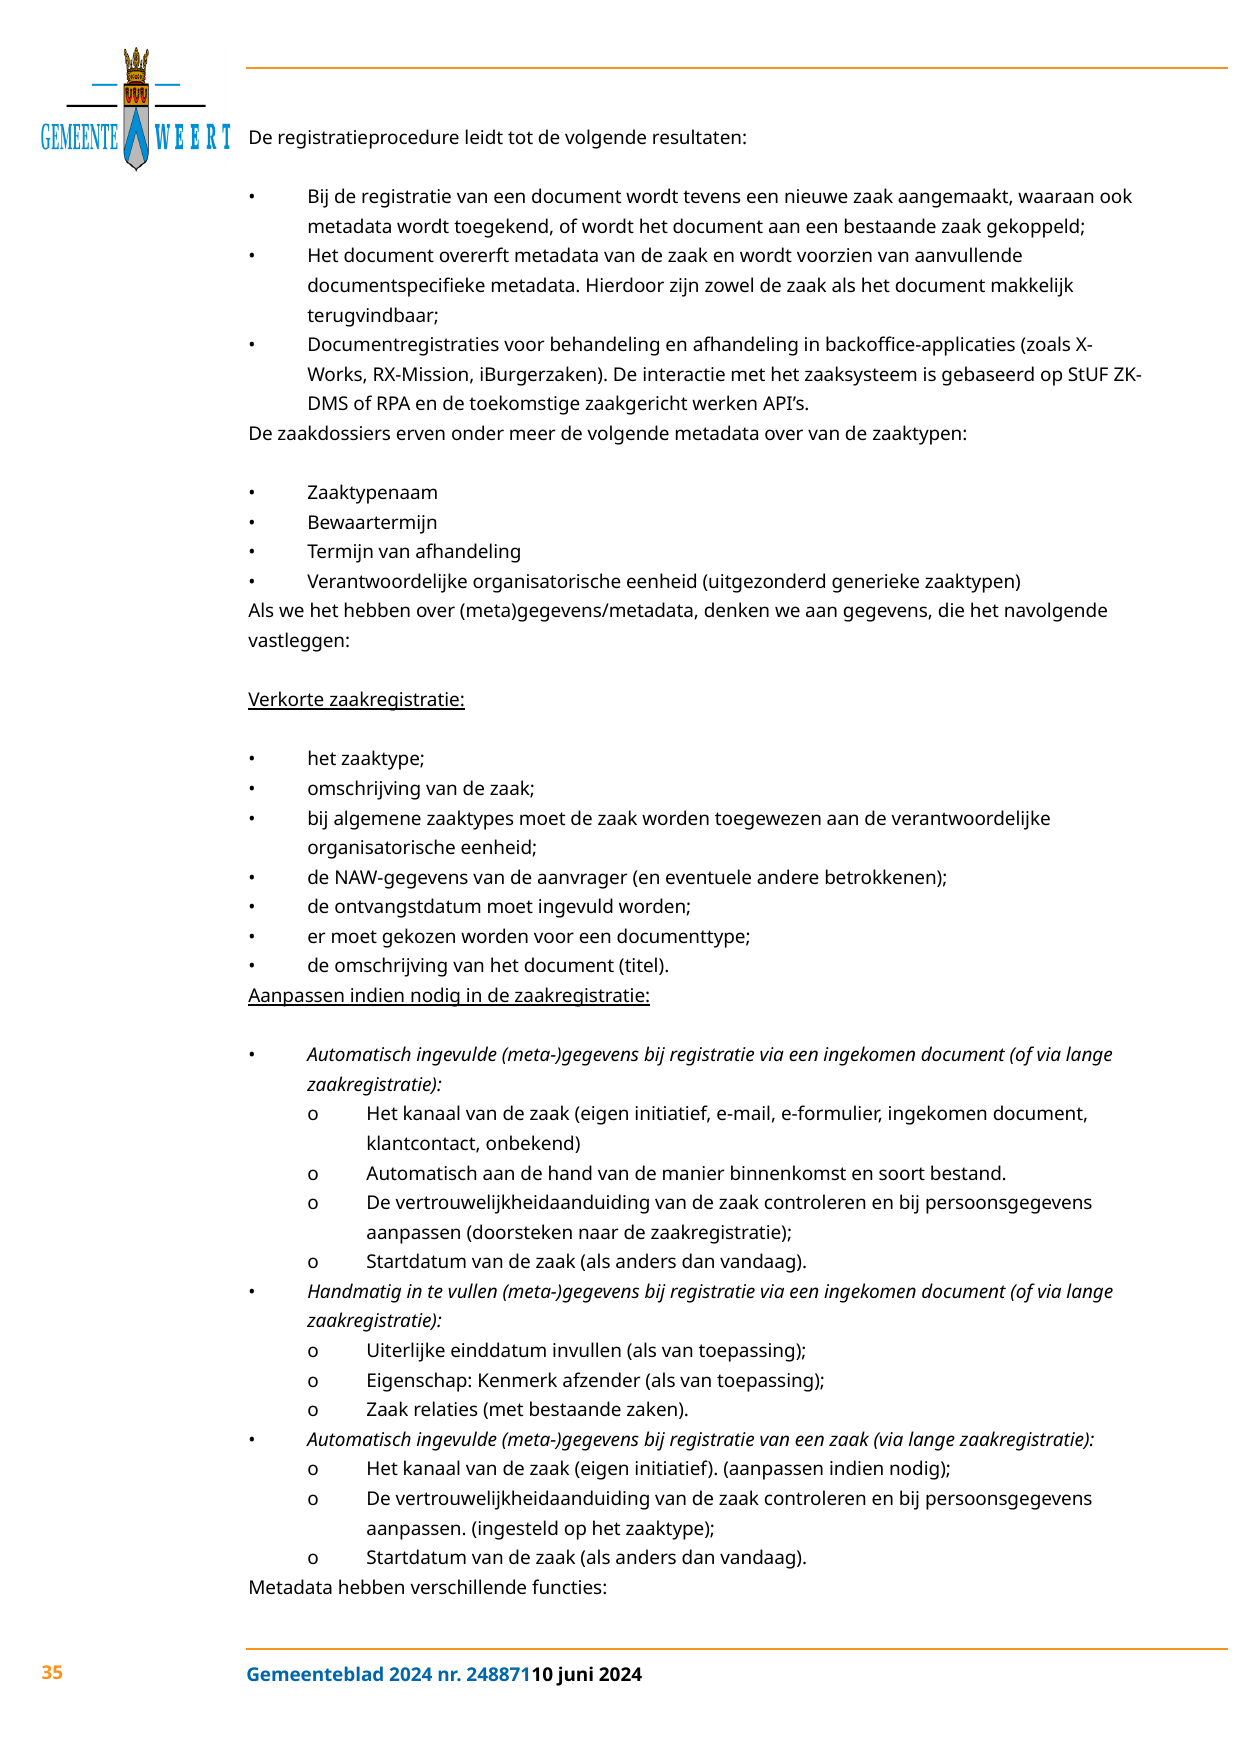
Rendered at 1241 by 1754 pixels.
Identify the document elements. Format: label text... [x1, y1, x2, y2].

picture [41, 47, 231, 172]
list omschrijving van de zaak; [248, 775, 1152, 801]
list Het document overerft metadata van de zaak en wordt voorzien van aanvullende documentspecifieke metadata. Hierdoor zijn zowel de zaak als het document makkelijk terugvindbaar; [248, 243, 1152, 328]
text Metadata hebben verschillende functies: [248, 1574, 1152, 1600]
list Het kanaal van de zaak (eigen initiatief). (aanpassen indien nodig); [307, 1456, 1152, 1481]
list Zaaktypenaam [248, 479, 1152, 505]
list Bij de registratie van een document wordt tevens een nieuwe zaak aangemaakt, waaraan ook metadata wordt toegekend, of wordt het document aan een bestaande zaak gekoppeld; [248, 183, 1152, 239]
list De vertrouwelijkheidaanduiding van de zaak controleren en bij persoonsgegevens aanpassen (doorsteken naar de zaakregistratie); [307, 1189, 1152, 1245]
list Eigenschap: Kenmerk afzender (als van toepassing); [307, 1367, 1152, 1393]
text De registratieprocedure leidt tot de volgende resultaten: [248, 124, 1152, 150]
list Uiterlijke einddatum invullen (als van toepassing); [307, 1337, 1152, 1363]
list Automatisch ingevulde (meta-)gegevens bij registratie van een zaak (via lange zaakregistratie): [248, 1426, 1152, 1452]
list Verantwoordelijke organisatorische eenheid (uitgezonderd generieke zaaktypen) [248, 568, 1152, 594]
list Zaak relaties (met bestaande zaken). [307, 1396, 1152, 1422]
list er moet gekozen worden voor een documenttype; [248, 923, 1152, 949]
list De vertrouwelijkheidaanduiding van de zaak controleren en bij persoonsgegevens aanpassen. (ingesteld op het zaaktype); [307, 1485, 1152, 1541]
list de ontvangstdatum moet ingevuld worden; [248, 893, 1152, 919]
list Startdatum van de zaak (als anders dan vandaag). [307, 1544, 1152, 1570]
list Bewaartermijn [248, 509, 1152, 535]
text Als we het hebben over (meta)gegevens/metadata, denken we aan gegevens, die het navolgende vastleggen: [248, 598, 1152, 653]
list de NAW-gegevens van de aanvrager (en eventuele andere betrokkenen); [248, 864, 1152, 890]
list Automatisch ingevulde (meta-)gegevens bij registratie via een ingekomen document (of via lange zaakregistratie): [248, 1041, 1152, 1097]
text De zaakdossiers erven onder meer de volgende metadata over van de zaaktypen: [248, 420, 1152, 446]
list Het kanaal van de zaak (eigen initiatief, e-mail, e-formulier, ingekomen document, klantcontact, onbekend) [307, 1101, 1152, 1156]
list Handmatig in te vullen (meta-)gegevens bij registratie via een ingekomen document (of via lange zaakregistratie): [248, 1278, 1152, 1333]
list Termijn van afhandeling [248, 538, 1152, 564]
list de omschrijving van het document (titel). [248, 953, 1152, 978]
list Documentregistraties voor behandeling en afhandeling in backoffice-applicaties (zoals X-Works, RX-Mission, iBurgerzaken). De interactie met het zaaksysteem is gebaseerd op StUF ZK-DMS of RPA en de toekomstige zaakgericht werken API’s. [248, 331, 1152, 416]
list het zaaktype; [248, 746, 1152, 771]
list Startdatum van de zaak (als anders dan vandaag). [307, 1248, 1152, 1274]
text Verkorte zaakregistratie: [248, 686, 1152, 712]
list Automatisch aan de hand van de manier binnenkomst en soort bestand. [307, 1160, 1152, 1186]
list bij algemene zaaktypes moet de zaak worden toegewezen aan de verantwoordelijke organisatorische eenheid; [248, 805, 1152, 860]
text Aanpassen indien nodig in de zaakregistratie: [248, 982, 1152, 1008]
